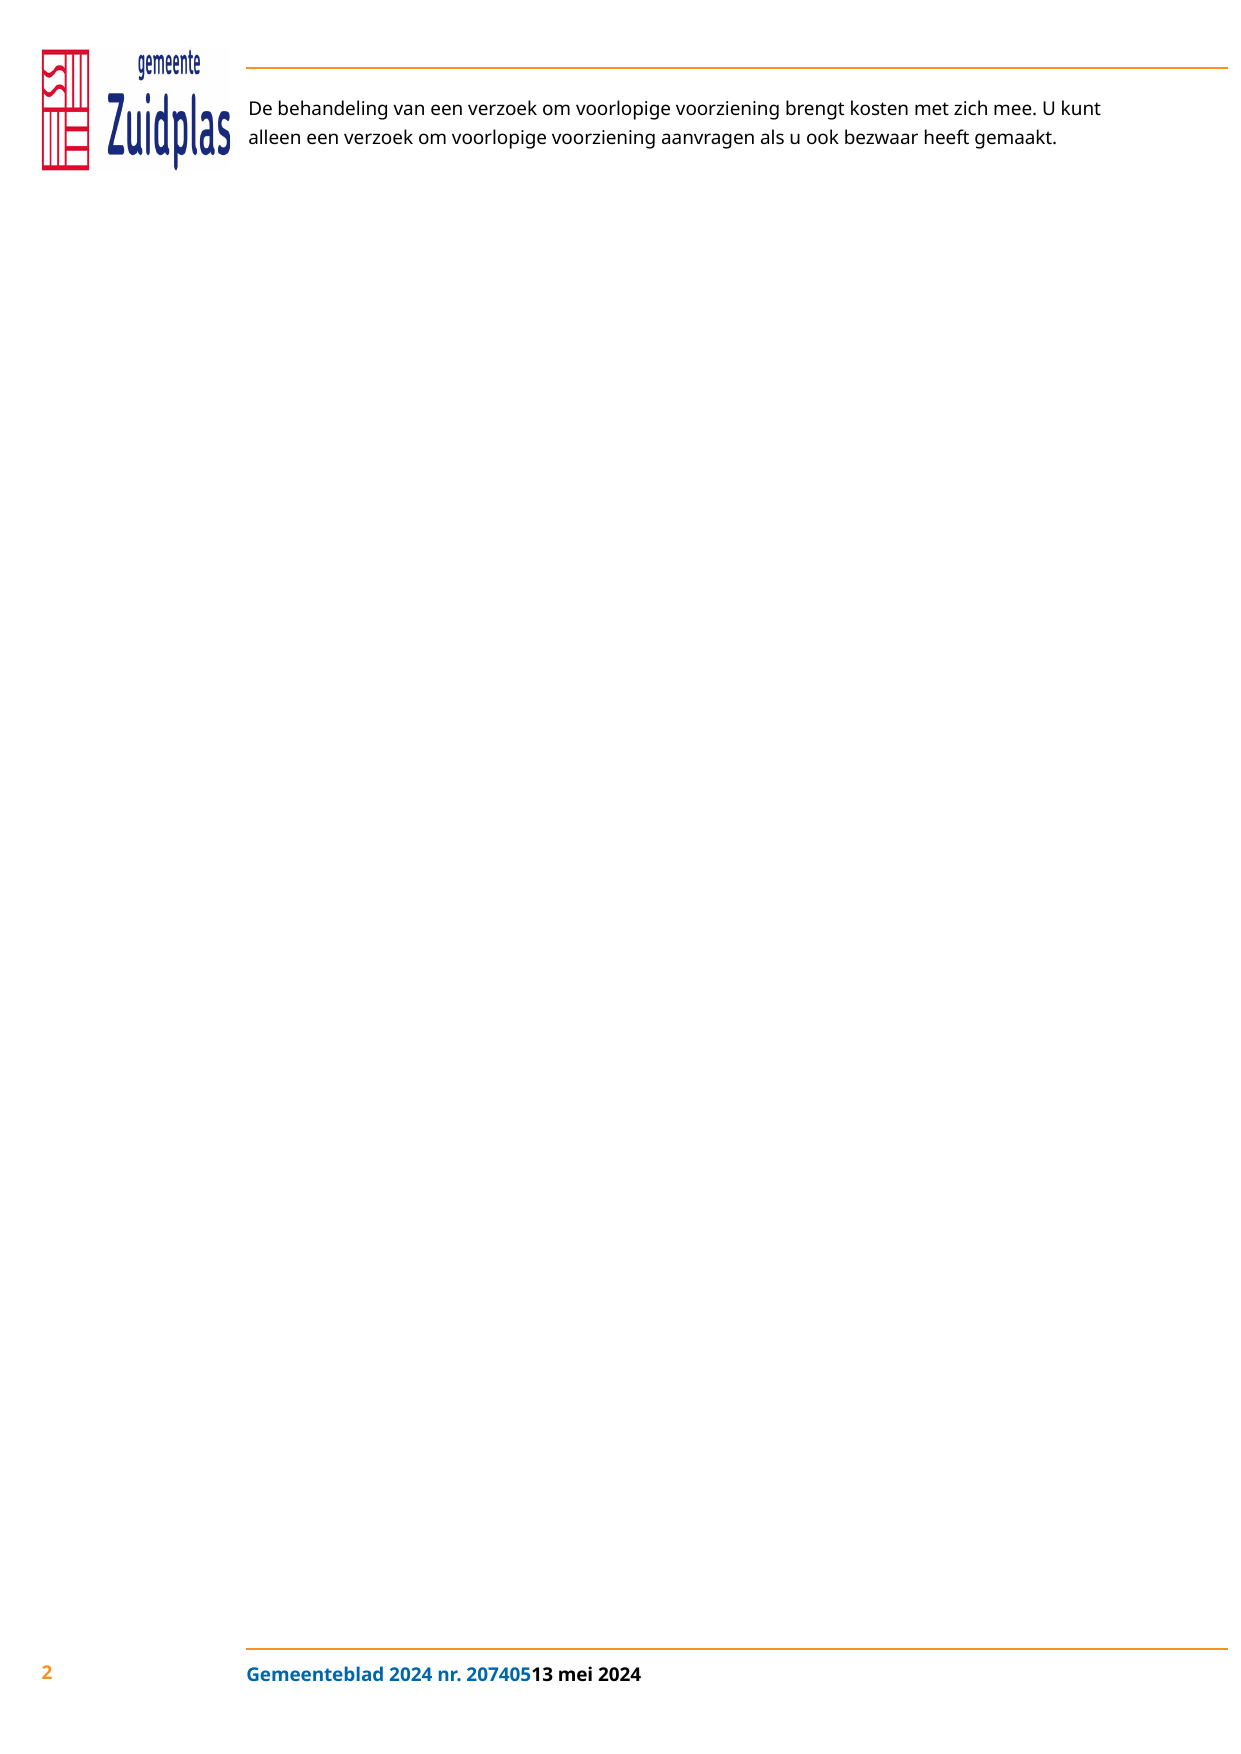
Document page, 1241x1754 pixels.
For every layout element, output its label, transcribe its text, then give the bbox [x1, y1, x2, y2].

text De behandeling van een verzoek om voorlopige voorziening brengt kosten met zich mee. U kunt alleen een verzoek om voorlopige voorziening aanvragen als u ook bezwaar heeft gemaakt. [248, 95, 1152, 150]
picture [41, 47, 231, 172]
